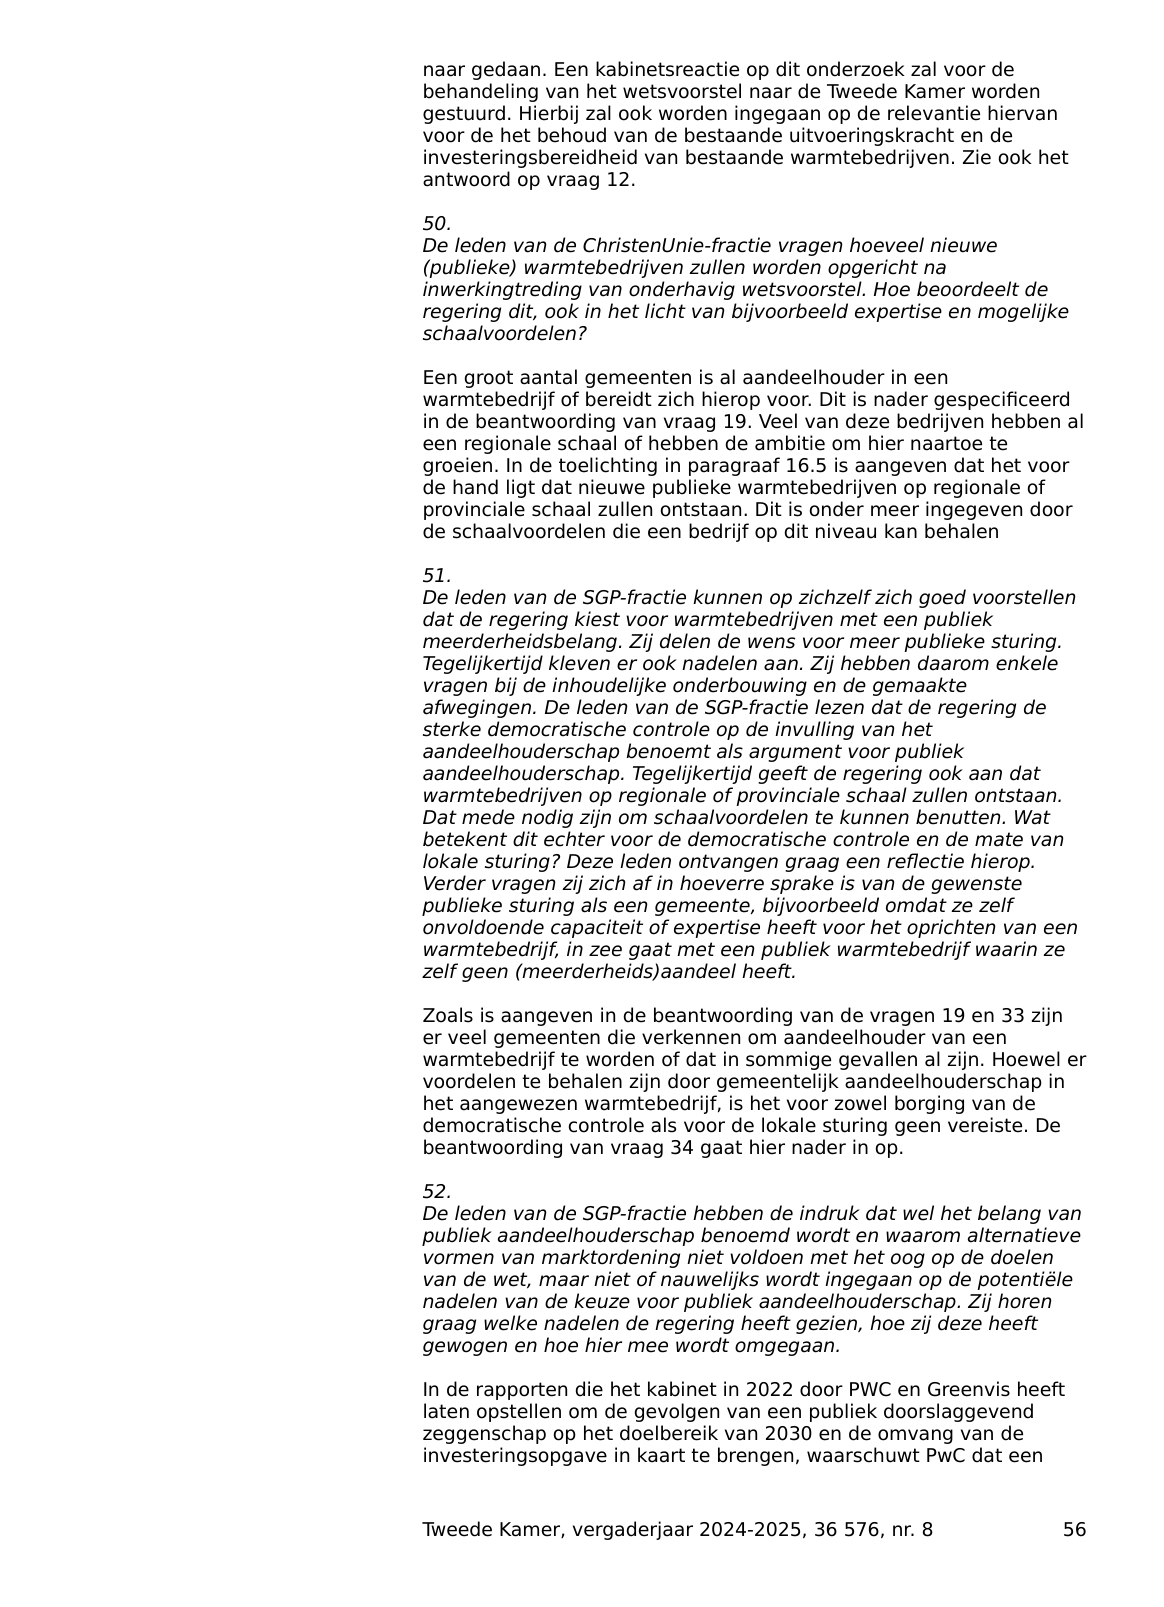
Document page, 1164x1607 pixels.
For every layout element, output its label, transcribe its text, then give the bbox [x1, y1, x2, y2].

text De leden van de SGP-fractie kunnen op zichzelf zich goed voorstellen dat de regering kiest voor warmtebedrijven met een publiek meerderheidsbelang. Zij delen de wens voor meer publieke sturing. Tegelijkertijd kleven er ook nadelen aan. Zij hebben daarom enkele vragen bij de inhoudelijke onderbouwing en de gemaakte afwegingen. De leden van de SGP-fractie lezen dat de regering de sterke democratische controle op de invulling van het aandeelhouderschap benoemt als argument voor publiek aandeelhouderschap. Tegelijkertijd geeft de regering ook aan dat warmtebedrijven op regionale of provinciale schaal zullen ontstaan. Dat mede nodig zijn om schaalvoordelen te kunnen benutten. Wat betekent dit echter voor de democratische controle en de mate van lokale sturing? Deze leden ontvangen graag een reflectie hierop. Verder vragen zij zich af in hoeverre sprake is van de gewenste publieke sturing als een gemeente, bijvoorbeeld omdat ze zelf onvoldoende capaciteit of expertise heeft voor het oprichten van een warmtebedrijf, in zee gaat met een publiek warmtebedrijf waarin ze zelf geen (meerderheids)aandeel heeft. [422, 587, 1087, 983]
text De leden van de SGP-fractie hebben de indruk dat wel het belang van publiek aandeelhouderschap benoemd wordt en waarom alternatieve vormen van marktordening niet voldoen met het oog op de doelen van de wet, maar niet of nauwelijks wordt ingegaan op de potentiële nadelen van de keuze voor publiek aandeelhouderschap. Zij horen graag welke nadelen de regering heeft gezien, hoe zij deze heeft gewogen en hoe hier mee wordt omgegaan. [422, 1203, 1087, 1357]
text Een groot aantal gemeenten is al aandeelhouder in een warmtebedrijf of bereidt zich hierop voor. Dit is nader gespecificeerd in de beantwoording van vraag 19. Veel van deze bedrijven hebben al een regionale schaal of hebben de ambitie om hier naartoe te groeien. In de toelichting in paragraaf 16.5 is aangeven dat het voor de hand ligt dat nieuwe publieke warmtebedrijven op regionale of provinciale schaal zullen ontstaan. Dit is onder meer ingegeven door de schaalvoordelen die een bedrijf op dit niveau kan behalen [422, 367, 1087, 543]
text In de rapporten die het kabinet in 2022 door PWC en Greenvis heeft laten opstellen om de gevolgen van een publiek doorslaggevend zeggenschap op het doelbereik van 2030 en de omvang van de investeringsopgave in kaart te brengen, waarschuwt PwC dat een [422, 1379, 1087, 1467]
text Zoals is aangeven in de beantwoording van de vragen 19 en 33 zijn er veel gemeenten die verkennen om aandeelhouder van een warmtebedrijf te worden of dat in sommige gevallen al zijn. Hoewel er voordelen te behalen zijn door gemeentelijk aandeelhouderschap in het aangewezen warmtebedrijf, is het voor zowel borging van de democratische controle als voor de lokale sturing geen vereiste. De beantwoording van vraag 34 gaat hier nader in op. [422, 1005, 1087, 1159]
text 50. [422, 213, 1087, 235]
text De leden van de ChristenUnie-fractie vragen hoeveel nieuwe (publieke) warmtebedrijven zullen worden opgericht na inwerkingtreding van onderhavig wetsvoorstel. Hoe beoordeelt de regering dit, ook in het licht van bijvoorbeeld expertise en mogelijke schaalvoordelen? [422, 235, 1087, 345]
text 52. [422, 1181, 1087, 1203]
text 51. [422, 565, 1087, 587]
text naar gedaan. Een kabinetsreactie op dit onderzoek zal voor de behandeling van het wetsvoorstel naar de Tweede Kamer worden gestuurd. Hierbij zal ook worden ingegaan op de relevantie hiervan voor de het behoud van de bestaande uitvoeringskracht en de investeringsbereidheid van bestaande warmtebedrijven. Zie ook het antwoord op vraag 12. [422, 59, 1087, 191]
